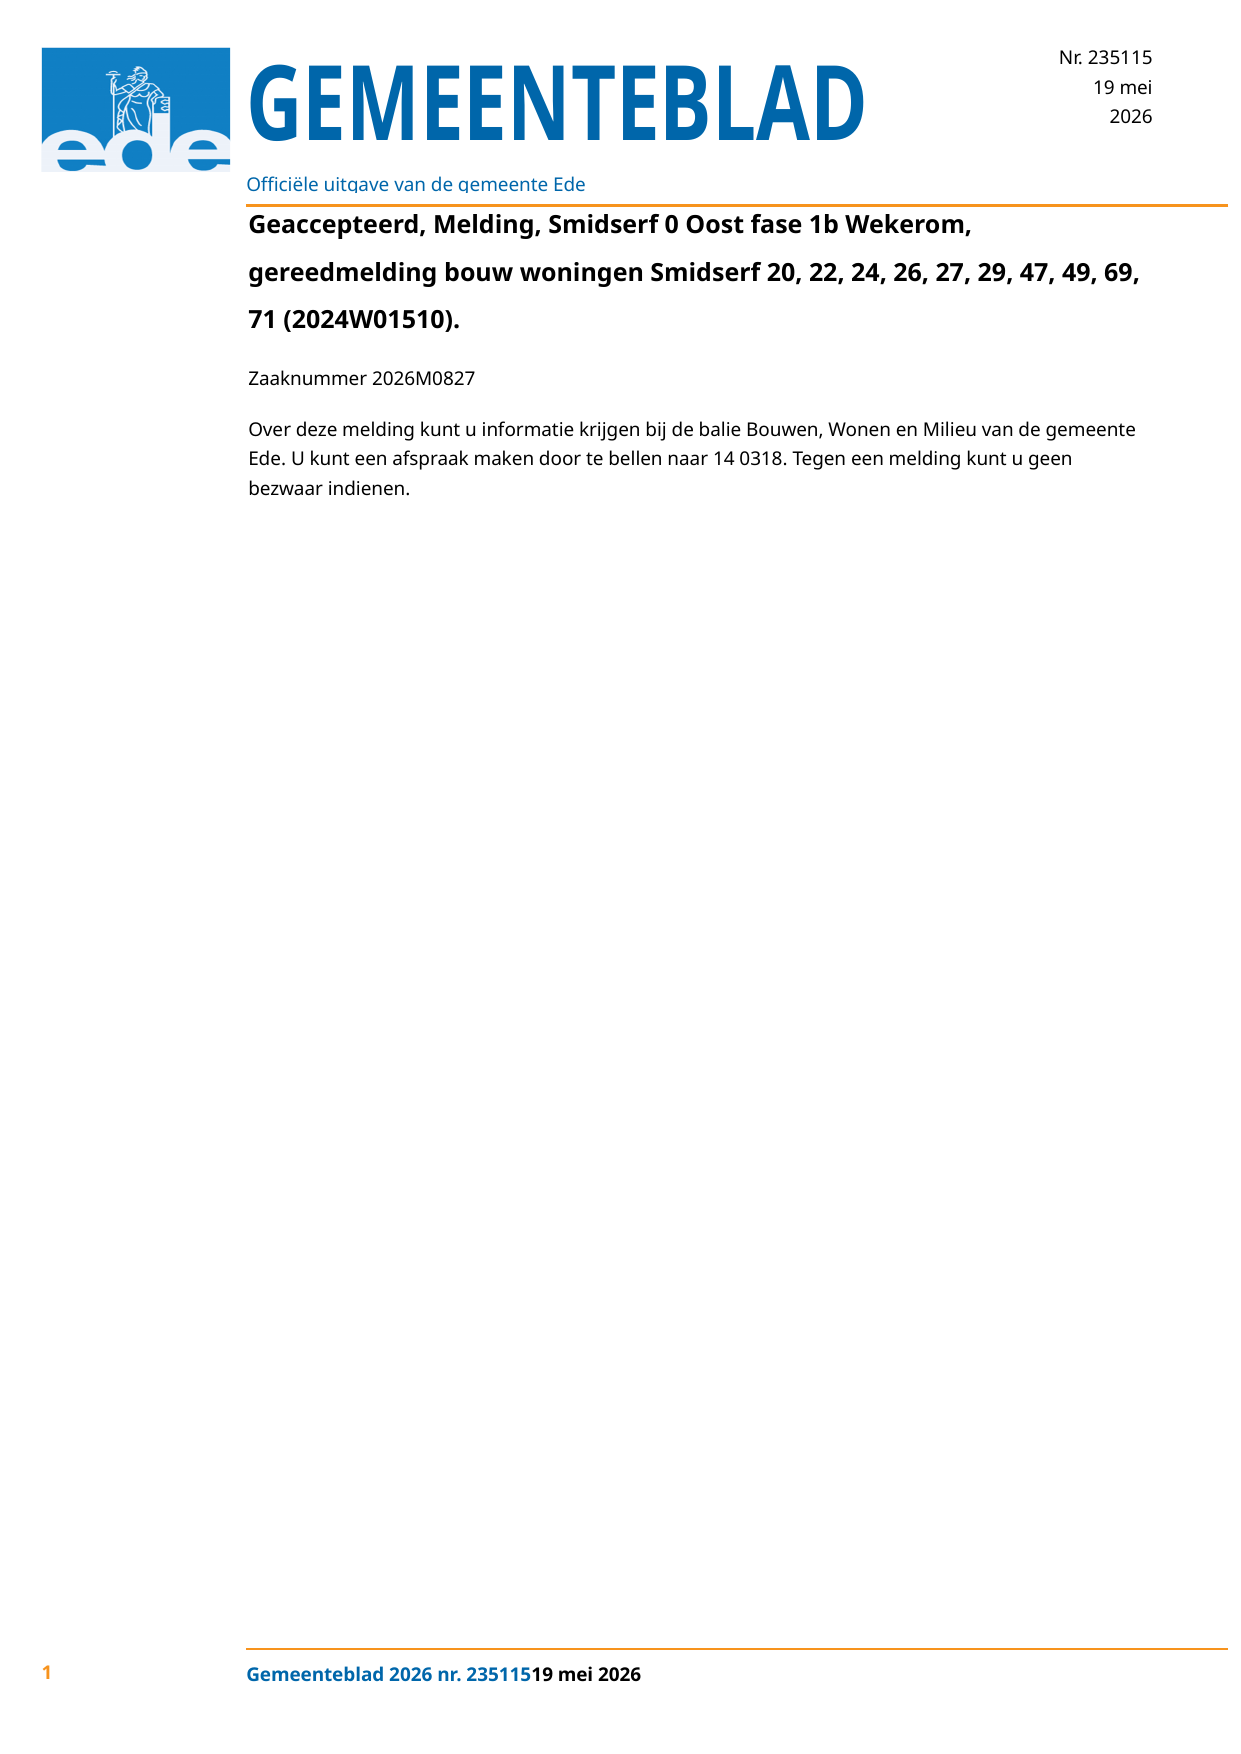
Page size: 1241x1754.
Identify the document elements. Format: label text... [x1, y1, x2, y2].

text Over deze melding kunt u informatie krijgen bij de balie Bouwen, Wonen en Milieu van de gemeente Ede. U kunt een afspraak maken door te bellen naar 14 0318. Tegen een melding kunt u geen bezwaar indienen. [248, 416, 1152, 501]
text Geaccepteerd, Melding, Smidserf 0 Oost fase 1b Wekerom, gereedmelding bouw woningen Smidserf 20, 22, 24, 26, 27, 29, 47, 49, 69, 71 (2024W01510). [248, 207, 1152, 336]
text Zaaknummer 2026M0827 [248, 366, 1152, 391]
picture [41, 47, 231, 172]
